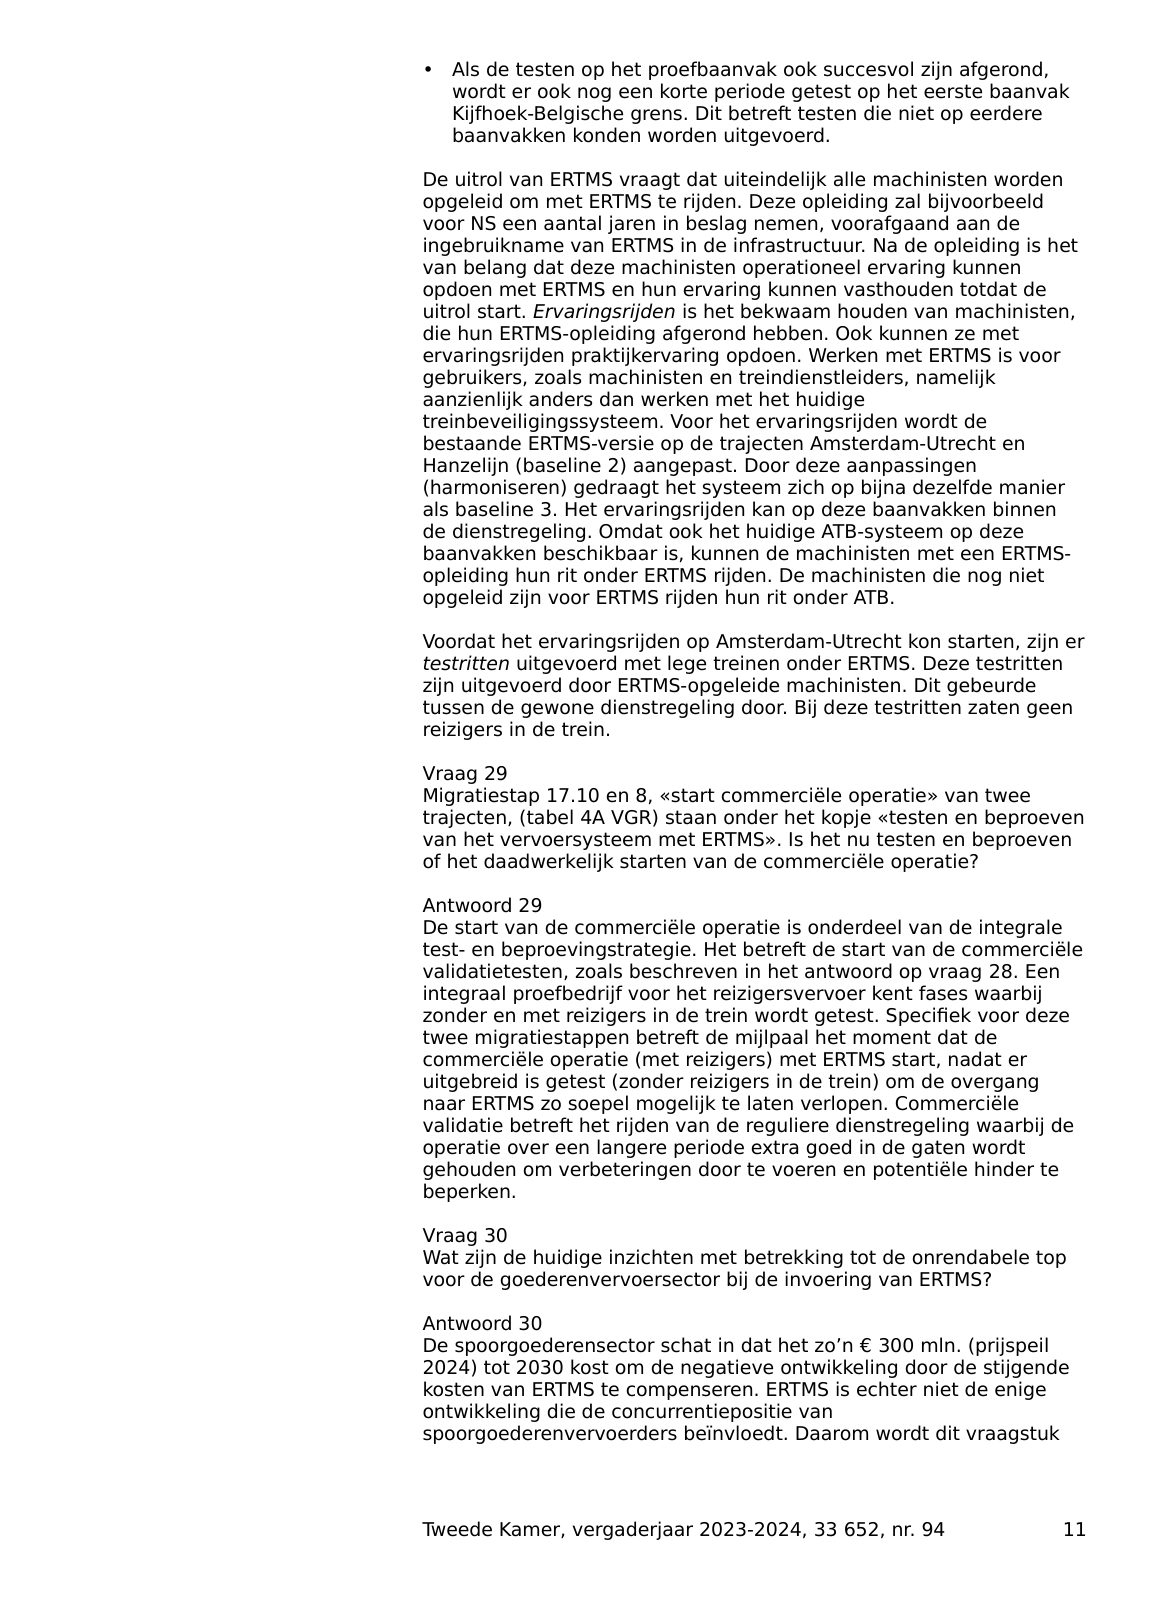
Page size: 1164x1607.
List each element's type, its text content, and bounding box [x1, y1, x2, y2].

text Migratiestap 17.10 en 8, «start commerciële operatie» van twee trajecten, (tabel 4A VGR) staan onder het kopje «testen en beproeven van het vervoersysteem met ERTMS». Is het nu testen en beproeven of het daadwerkelijk starten van de commerciële operatie? [422, 785, 1087, 873]
text De start van de commerciële operatie is onderdeel van de integrale test- en beproevingstrategie. Het betreft de start van de commerciële validatietesten, zoals beschreven in het antwoord op vraag 28. Een integraal proefbedrijf voor het reizigersvervoer kent fases waarbij zonder en met reizigers in de trein wordt getest. Specifiek voor deze twee migratiestappen betreft de mijlpaal het moment dat de commerciële operatie (met reizigers) met ERTMS start, nadat er uitgebreid is getest (zonder reizigers in de trein) om de overgang naar ERTMS zo soepel mogelijk te laten verlopen. Commerciële validatie betreft het rijden van de reguliere dienstregeling waarbij de operatie over een langere periode extra goed in de gaten wordt gehouden om verbeteringen door te voeren en potentiële hinder te beperken. [422, 917, 1087, 1203]
text Vraag 30 [422, 1225, 1087, 1247]
text Vraag 29 [422, 763, 1087, 785]
text Voordat het ervaringsrijden op Amsterdam-Utrecht kon starten, zijn er testritten uitgevoerd met lege treinen onder ERTMS. Deze testritten zijn uitgevoerd door ERTMS-opgeleide machinisten. Dit gebeurde tussen de gewone dienstregeling door. Bij deze testritten zaten geen reizigers in de trein. [422, 631, 1087, 741]
text De uitrol van ERTMS vraagt dat uiteindelijk alle machinisten worden opgeleid om met ERTMS te rijden. Deze opleiding zal bijvoorbeeld voor NS een aantal jaren in beslag nemen, voorafgaand aan de ingebruikname van ERTMS in de infrastructuur. Na de opleiding is het van belang dat deze machinisten operationeel ervaring kunnen opdoen met ERTMS en hun ervaring kunnen vasthouden totdat de uitrol start. Ervaringsrijden is het bekwaam houden van machinisten, die hun ERTMS-opleiding afgerond hebben. Ook kunnen ze met ervaringsrijden praktijkervaring opdoen. Werken met ERTMS is voor gebruikers, zoals machinisten en treindienstleiders, namelijk aanzienlijk anders dan werken met het huidige treinbeveiligingssysteem. Voor het ervaringsrijden wordt de bestaande ERTMS-versie op de trajecten Amsterdam-Utrecht en Hanzelijn (baseline 2) aangepast. Door deze aanpassingen (harmoniseren) gedraagt het systeem zich op bijna dezelfde manier als baseline 3. Het ervaringsrijden kan op deze baanvakken binnen de dienstregeling. Omdat ook het huidige ATB-systeem op deze baanvakken beschikbaar is, kunnen de machinisten met een ERTMS-opleiding hun rit onder ERTMS rijden. De machinisten die nog niet opgeleid zijn voor ERTMS rijden hun rit onder ATB. [422, 169, 1087, 609]
text Wat zijn de huidige inzichten met betrekking tot de onrendabele top voor de goederenvervoersector bij de invoering van ERTMS? [422, 1247, 1087, 1291]
text Antwoord 30 [422, 1313, 1087, 1335]
text Antwoord 29 [422, 895, 1087, 917]
text De spoorgoederensector schat in dat het zo’n € 300 mln. (prijspeil 2024) tot 2030 kost om de negatieve ontwikkeling door de stijgende kosten van ERTMS te compenseren. ERTMS is echter niet de enige ontwikkeling die de concurrentiepositie van spoorgoederenvervoerders beïnvloedt. Daarom wordt dit vraagstuk [422, 1335, 1087, 1445]
text • Als de testen op het proefbaanvak ook succesvol zijn afgerond, wordt er ook nog een korte periode getest op het eerste baanvak Kijfhoek-Belgische grens. Dit betreft testen die niet op eerdere baanvakken konden worden uitgevoerd. [422, 59, 1087, 147]
